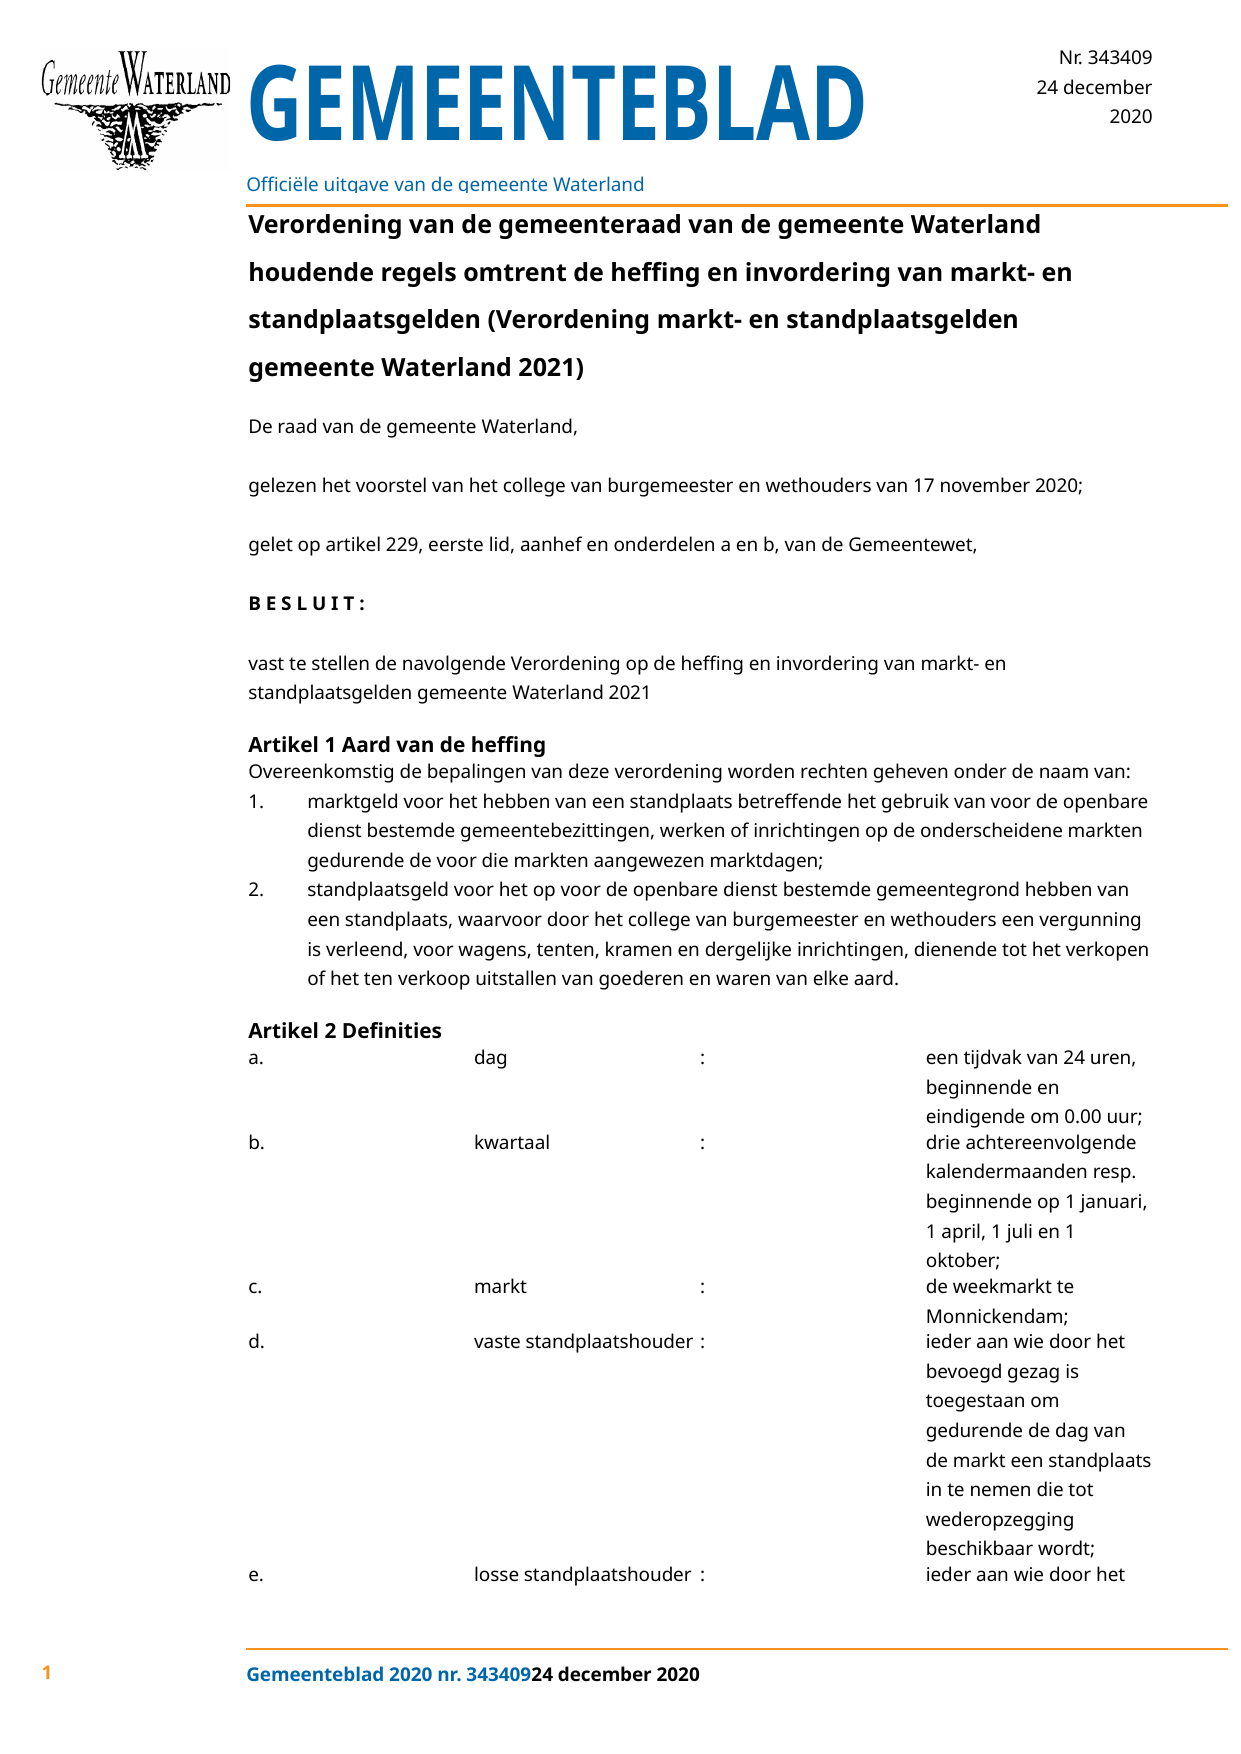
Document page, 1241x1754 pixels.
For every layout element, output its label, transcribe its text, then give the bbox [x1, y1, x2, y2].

table_cell ieder aan wie door het [926, 1561, 1152, 1587]
table_cell : [700, 1561, 926, 1587]
list standplaatsgeld voor het op voor de openbare dienst bestemde gemeentegrond hebben van een standplaats, waarvoor door het college van burgemeester en wethouders een vergunning is verleend, voor wagens, tenten, kramen en dergelijke inrichtingen, dienende tot het verkopen of het ten verkoop uitstallen van goederen en waren van elke aard. [248, 877, 1152, 991]
table_cell vaste standplaatshouder [474, 1329, 700, 1561]
table_header een tijdvak van 24 uren, beginnende en eindigende om 0.00 uur; [926, 1044, 1152, 1129]
text gelezen het voorstel van het college van burgemeester en wethouders van 17 november 2020; [248, 472, 1152, 498]
table_cell markt [474, 1273, 700, 1328]
table_cell : [700, 1329, 926, 1561]
table_header a. [248, 1044, 474, 1129]
table_cell e. [248, 1561, 474, 1587]
text B E S L U I T : [248, 591, 1152, 616]
text De raad van de gemeente Waterland, [248, 413, 1152, 439]
table_cell b. [248, 1129, 474, 1273]
text gelet op artikel 229, eerste lid, aanhef en onderdelen a en b, van de Gemeentewet, [248, 531, 1152, 557]
table_cell de weekmarkt te Monnickendam; [926, 1273, 1152, 1328]
list marktgeld voor het hebben van een standplaats betreffende het gebruik van voor de openbare dienst bestemde gemeentebezittingen, werken of inrichtingen op de onderscheidene markten gedurende de voor die markten aangewezen marktdagen; [248, 788, 1152, 873]
text Artikel 2 Definities [248, 1016, 1152, 1044]
table_cell c. [248, 1273, 474, 1328]
text Overeenkomstig de bepalingen van deze verordening worden rechten geheven onder de naam van: [248, 758, 1152, 784]
table_cell d. [248, 1329, 474, 1561]
text Artikel 1 Aard van de heffing [248, 730, 1152, 758]
table_cell kwartaal [474, 1129, 700, 1273]
picture [41, 47, 231, 172]
table_cell : [700, 1273, 926, 1328]
table_cell : [700, 1129, 926, 1273]
table_header dag [474, 1044, 700, 1129]
table_cell drie achtereenvolgende kalendermaanden resp. beginnende op 1 januari, 1 april, 1 juli en 1 oktober; [926, 1129, 1152, 1273]
table_cell losse standplaatshouder [474, 1561, 700, 1587]
text vast te stellen de navolgende Verordening op de heffing en invordering van markt- en standplaatsgelden gemeente Waterland 2021 [248, 650, 1152, 705]
text Verordening van de gemeenteraad van de gemeente Waterland houdende regels omtrent de heffing en invordering van markt- en standplaatsgelden (Verordening markt- en standplaatsgelden gemeente Waterland 2021) [248, 207, 1152, 384]
table_header : [700, 1044, 926, 1129]
table_cell ieder aan wie door het bevoegd gezag is toegestaan om gedurende de dag van de markt een standplaats in te nemen die tot wederopzegging beschikbaar wordt; [926, 1329, 1152, 1561]
